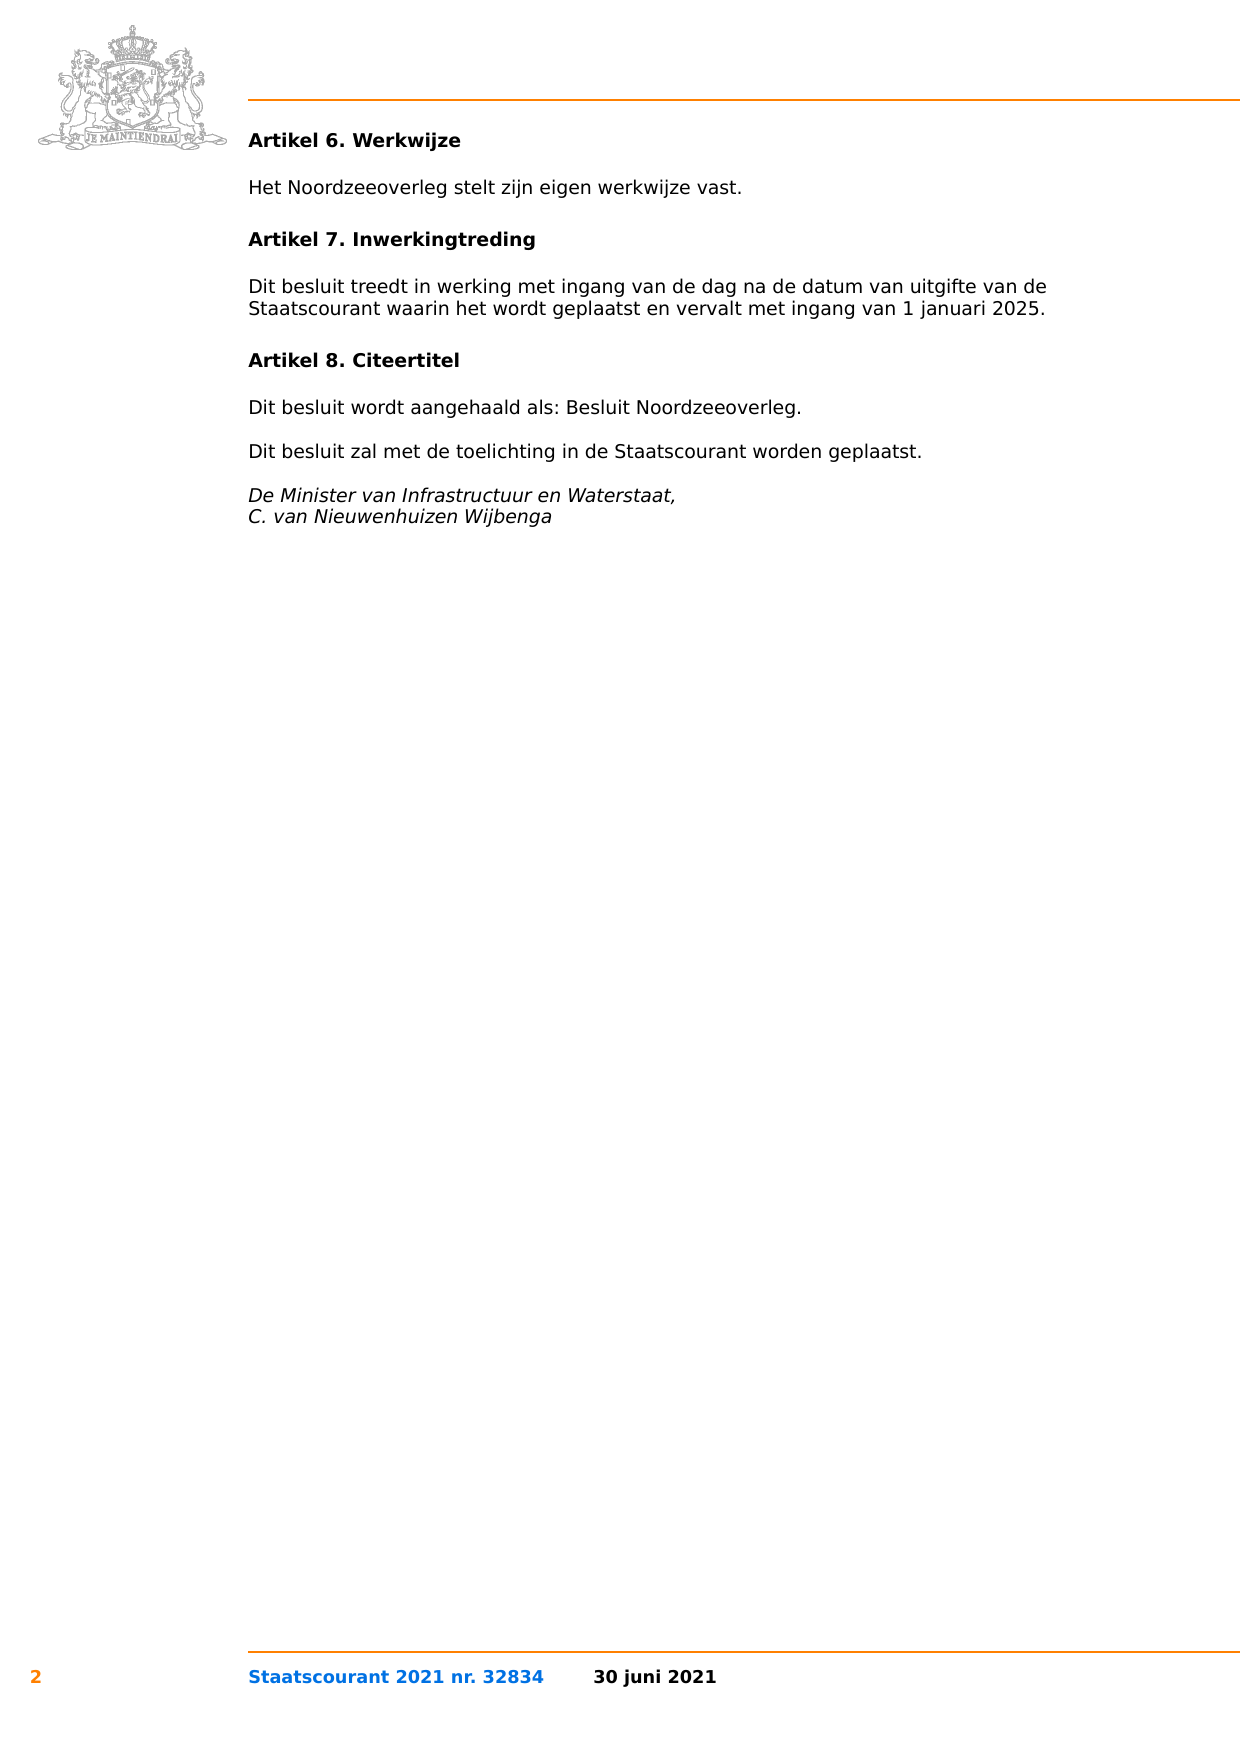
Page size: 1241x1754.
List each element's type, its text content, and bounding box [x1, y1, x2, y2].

text Dit besluit wordt aangehaald als: Besluit Noordzeeoverleg. [248, 397, 1163, 419]
text Het Noordzeeoverleg stelt zijn eigen werkwijze vast. [248, 177, 1163, 199]
subtitle Artikel 7. Inwerkingtreding [248, 229, 1163, 251]
subtitle Artikel 8. Citeertitel [248, 350, 1163, 372]
subtitle Artikel 6. Werkwijze [248, 130, 1163, 152]
picture [38, 25, 227, 150]
text Dit besluit treedt in werking met ingang van de dag na de datum van uitgifte van de Staatscourant waarin het wordt geplaatst en vervalt met ingang van 1 januari 2025. [248, 276, 1163, 320]
text Dit besluit zal met de toelichting in de Staatscourant worden geplaatst. [248, 441, 1163, 463]
text De Minister van Infrastructuur en Waterstaat, C. van Nieuwenhuizen Wijbenga [248, 484, 1163, 528]
